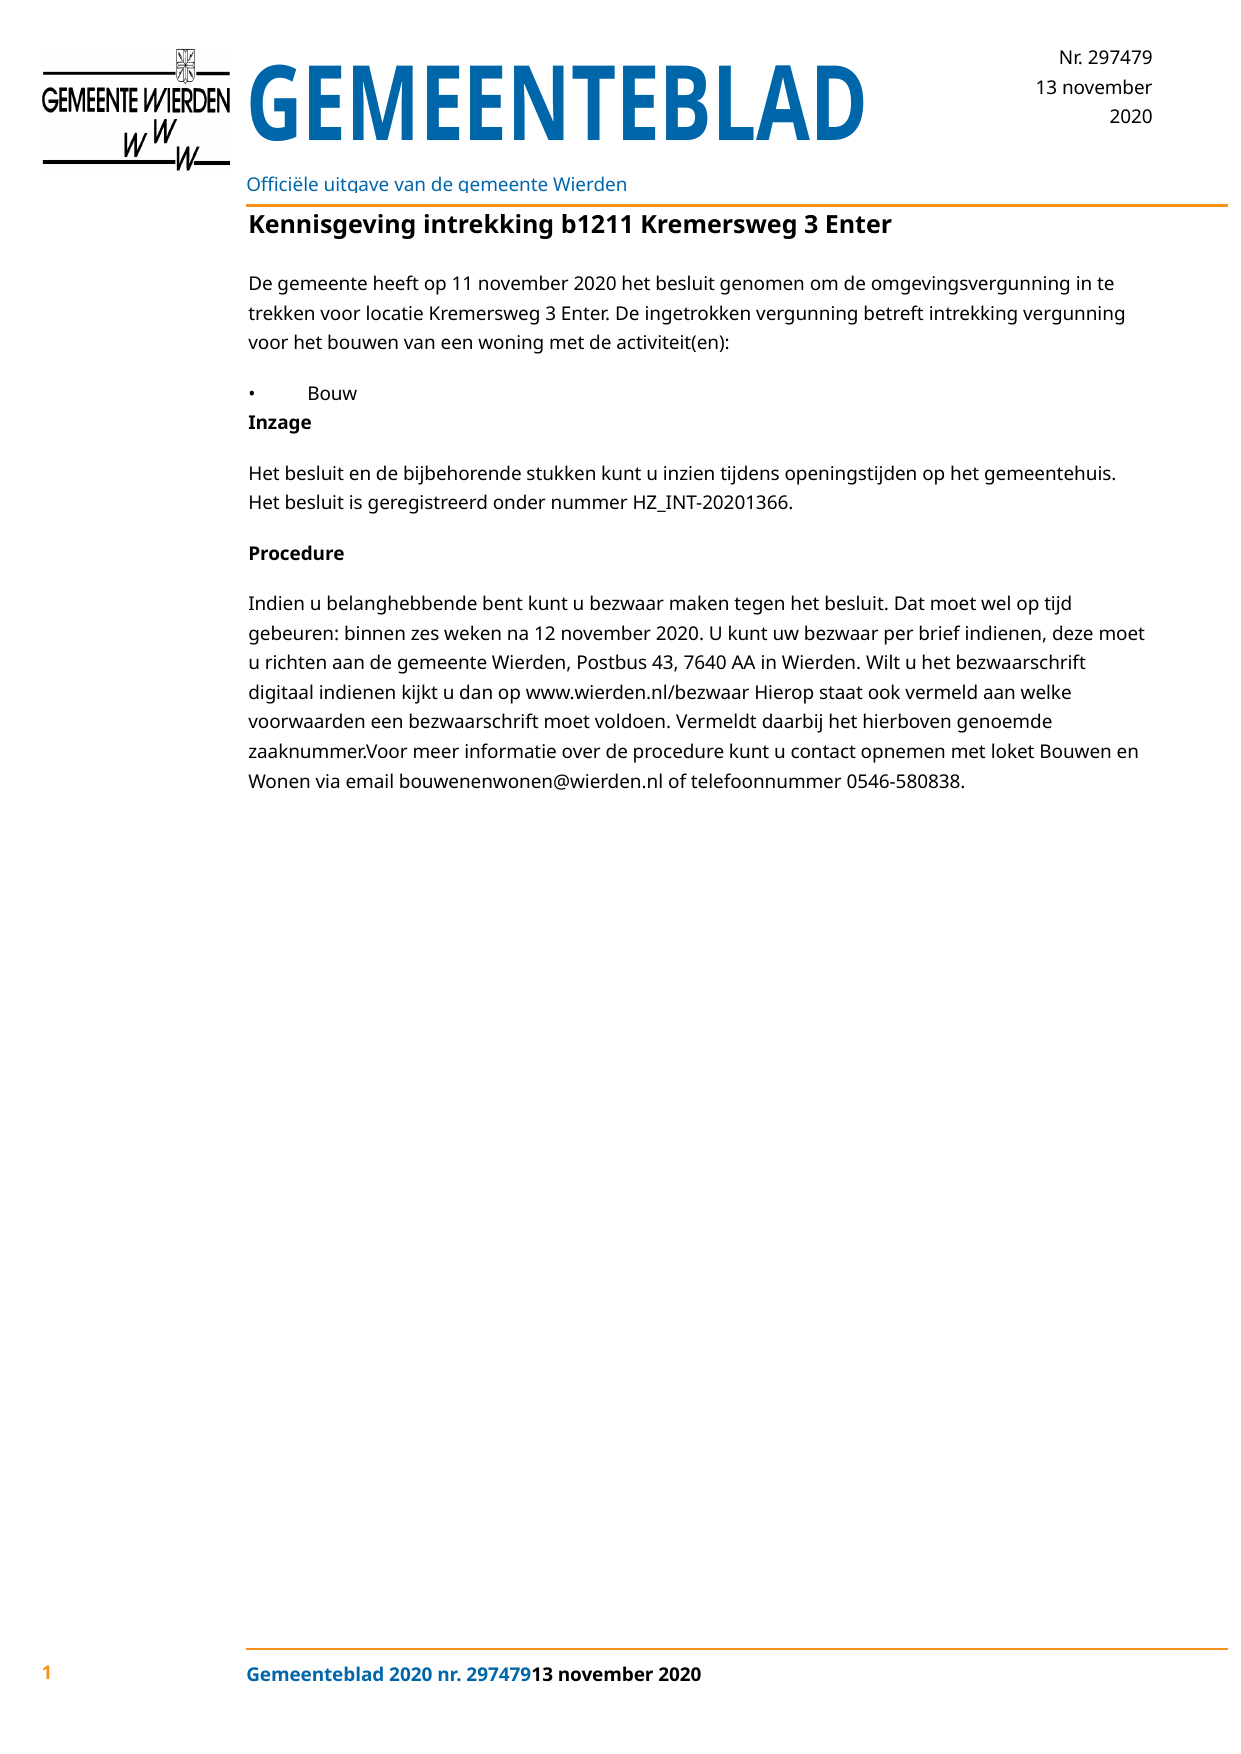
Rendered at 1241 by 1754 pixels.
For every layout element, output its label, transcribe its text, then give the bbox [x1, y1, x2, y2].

text Indien u belanghebbende bent kunt u bezwaar maken tegen het besluit. Dat moet wel op tijd gebeuren: binnen zes weken na 12 november 2020. U kunt uw bezwaar per brief indienen, deze moet u richten aan de gemeente Wierden, Postbus 43, 7640 AA in Wierden. Wilt u het bezwaarschrift digitaal indienen kijkt u dan op www.wierden.nl/bezwaar Hierop staat ook vermeld aan welke voorwaarden een bezwaarschrift moet voldoen. Vermeldt daarbij het hierboven genoemde zaaknummer.Voor meer informatie over de procedure kunt u contact opnemen met loket Bouwen en Wonen via email bouwenenwonen@wierden.nl of telefoonnummer 0546-580838. [248, 590, 1152, 793]
list Bouw [248, 380, 1152, 406]
text Inzage [248, 409, 1152, 435]
picture [41, 47, 231, 172]
text De gemeente heeft op 11 november 2020 het besluit genomen om de omgevingsvergunning in te trekken voor locatie Kremersweg 3 Enter. De ingetrokken vergunning betreft intrekking vergunning voor het bouwen van een woning met de activiteit(en): [248, 270, 1152, 355]
text Kennisgeving intrekking b1211 Kremersweg 3 Enter [248, 207, 1152, 241]
text Het besluit en de bijbehorende stukken kunt u inzien tijdens openingstijden op het gemeentehuis. Het besluit is geregistreerd onder nummer HZ_INT-20201366. [248, 460, 1152, 515]
text Procedure [248, 540, 1152, 566]
